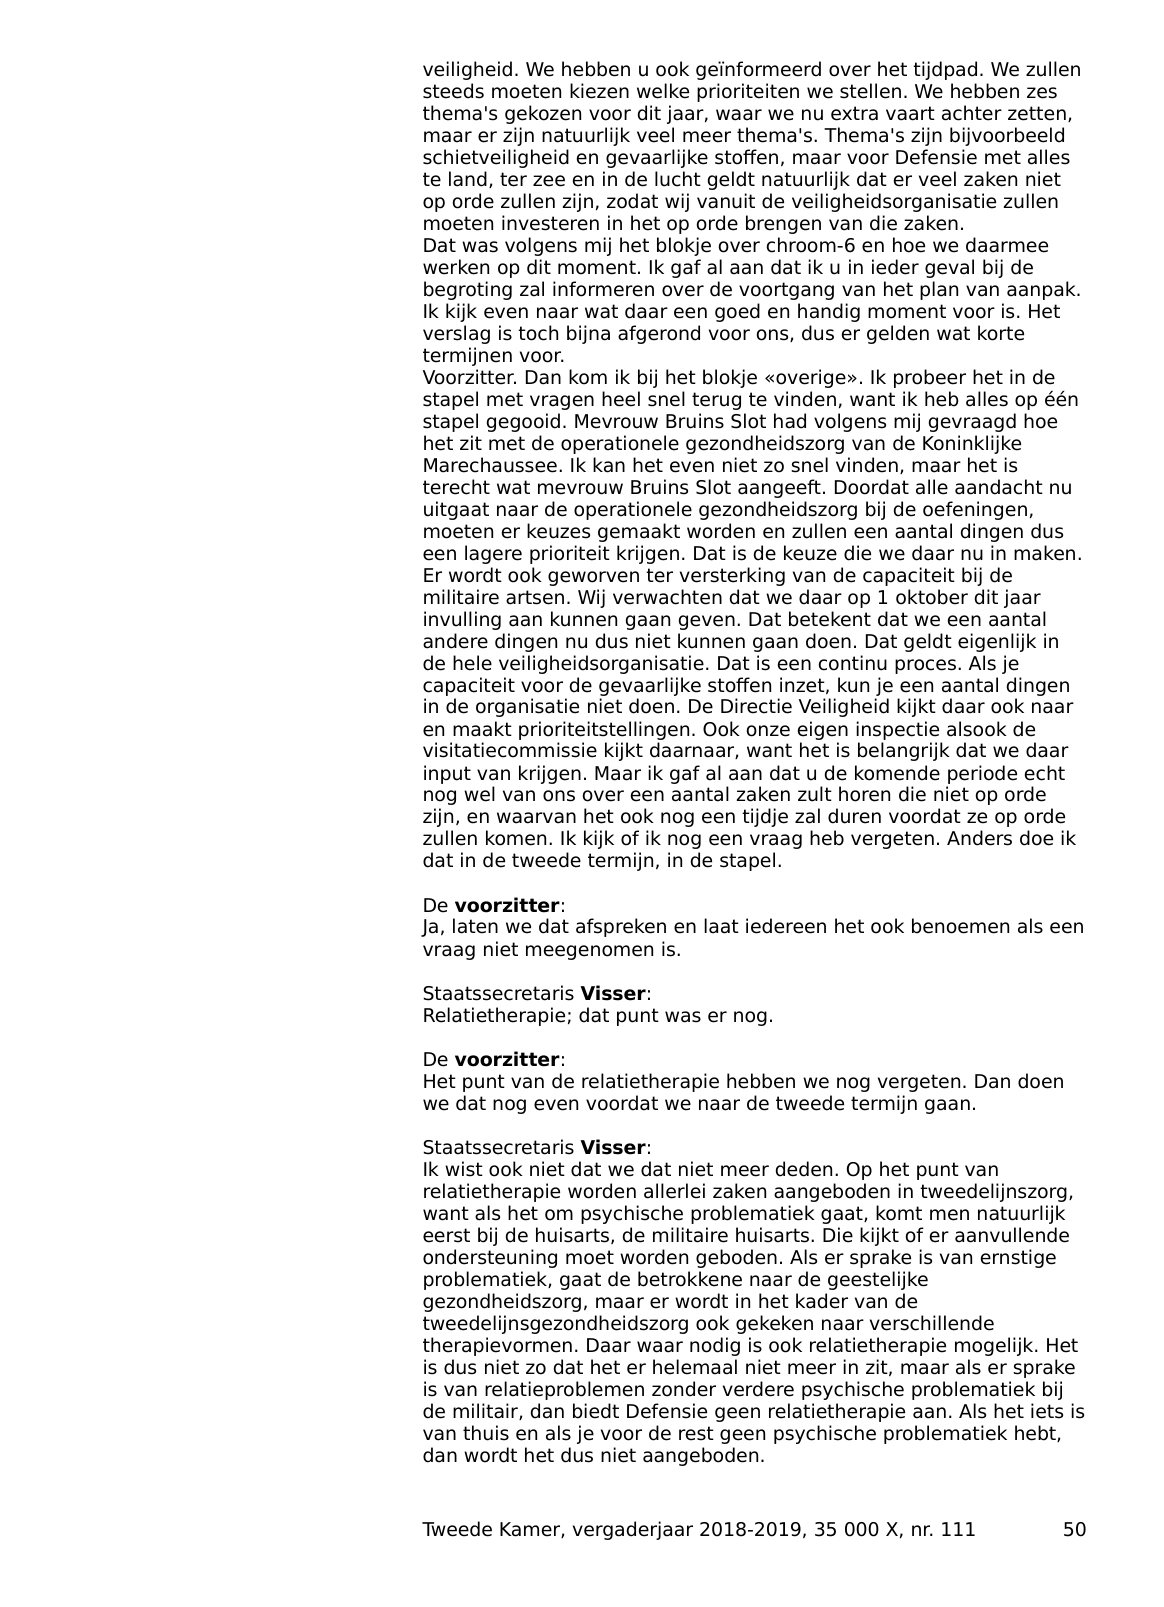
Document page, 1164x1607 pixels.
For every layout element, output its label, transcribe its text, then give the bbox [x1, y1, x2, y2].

text veiligheid. We hebben u ook geïnformeerd over het tijdpad. We zullen steeds moeten kiezen welke prioriteiten we stellen. We hebben zes thema's gekozen voor dit jaar, waar we nu extra vaart achter zetten, maar er zijn natuurlijk veel meer thema's. Thema's zijn bijvoorbeeld schietveiligheid en gevaarlijke stoffen, maar voor Defensie met alles te land, ter zee en in de lucht geldt natuurlijk dat er veel zaken niet op orde zullen zijn, zodat wij vanuit de veiligheidsorganisatie zullen moeten investeren in het op orde brengen van die zaken. [422, 59, 1087, 235]
text Relatietherapie; dat punt was er nog. [422, 1004, 1087, 1027]
text De voorzitter: [422, 1049, 1087, 1071]
text Staatssecretaris Visser: [422, 983, 1087, 1004]
text Voorzitter. Dan kom ik bij het blokje «overige». Ik probeer het in de stapel met vragen heel snel terug te vinden, want ik heb alles op één stapel gegooid. Mevrouw Bruins Slot had volgens mij gevraagd hoe het zit met de operationele gezondheidszorg van de Koninklijke Marechaussee. Ik kan het even niet zo snel vinden, maar het is terecht wat mevrouw Bruins Slot aangeeft. Doordat alle aandacht nu uitgaat naar de operationele gezondheidszorg bij de oefeningen, moeten er keuzes gemaakt worden en zullen een aantal dingen dus een lagere prioriteit krijgen. Dat is de keuze die we daar nu in maken. Er wordt ook geworven ter versterking van de capaciteit bij de militaire artsen. Wij verwachten dat we daar op 1 oktober dit jaar invulling aan kunnen gaan geven. Dat betekent dat we een aantal andere dingen nu dus niet kunnen gaan doen. Dat geldt eigenlijk in de hele veiligheidsorganisatie. Dat is een continu proces. Als je capaciteit voor de gevaarlijke stoffen inzet, kun je een aantal dingen in de organisatie niet doen. De Directie Veiligheid kijkt daar ook naar en maakt prioriteitstellingen. Ook onze eigen inspectie alsook de visitatiecommissie kijkt daarnaar, want het is belangrijk dat we daar input van krijgen. Maar ik gaf al aan dat u de komende periode echt nog wel van ons over een aantal zaken zult horen die niet op orde zijn, en waarvan het ook nog een tijdje zal duren voordat ze op orde zullen komen. Ik kijk of ik nog een vraag heb vergeten. Anders doe ik dat in de tweede termijn, in de stapel. [422, 367, 1087, 872]
text Het punt van de relatietherapie hebben we nog vergeten. Dan doen we dat nog even voordat we naar de tweede termijn gaan. [422, 1071, 1087, 1115]
text Staatssecretaris Visser: [422, 1137, 1087, 1159]
text Dat was volgens mij het blokje over chroom-6 en hoe we daarmee werken op dit moment. Ik gaf al aan dat ik u in ieder geval bij de begroting zal informeren over de voortgang van het plan van aanpak. Ik kijk even naar wat daar een goed en handig moment voor is. Het verslag is toch bijna afgerond voor ons, dus er gelden wat korte termijnen voor. [422, 235, 1087, 367]
text De voorzitter: [422, 894, 1087, 916]
text Ik wist ook niet dat we dat niet meer deden. Op het punt van relatietherapie worden allerlei zaken aangeboden in tweedelijnszorg, want als het om psychische problematiek gaat, komt men natuurlijk eerst bij de huisarts, de militaire huisarts. Die kijkt of er aanvullende ondersteuning moet worden geboden. Als er sprake is van ernstige problematiek, gaat de betrokkene naar de geestelijke gezondheidszorg, maar er wordt in het kader van de tweedelijnsgezondheidszorg ook gekeken naar verschillende therapievormen. Daar waar nodig is ook relatietherapie mogelijk. Het is dus niet zo dat het er helemaal niet meer in zit, maar als er sprake is van relatieproblemen zonder verdere psychische problematiek bij de militair, dan biedt Defensie geen relatietherapie aan. Als het iets is van thuis en als je voor de rest geen psychische problematiek hebt, dan wordt het dus niet aangeboden. [422, 1159, 1087, 1467]
text Ja, laten we dat afspreken en laat iedereen het ook benoemen als een vraag niet meegenomen is. [422, 916, 1087, 960]
